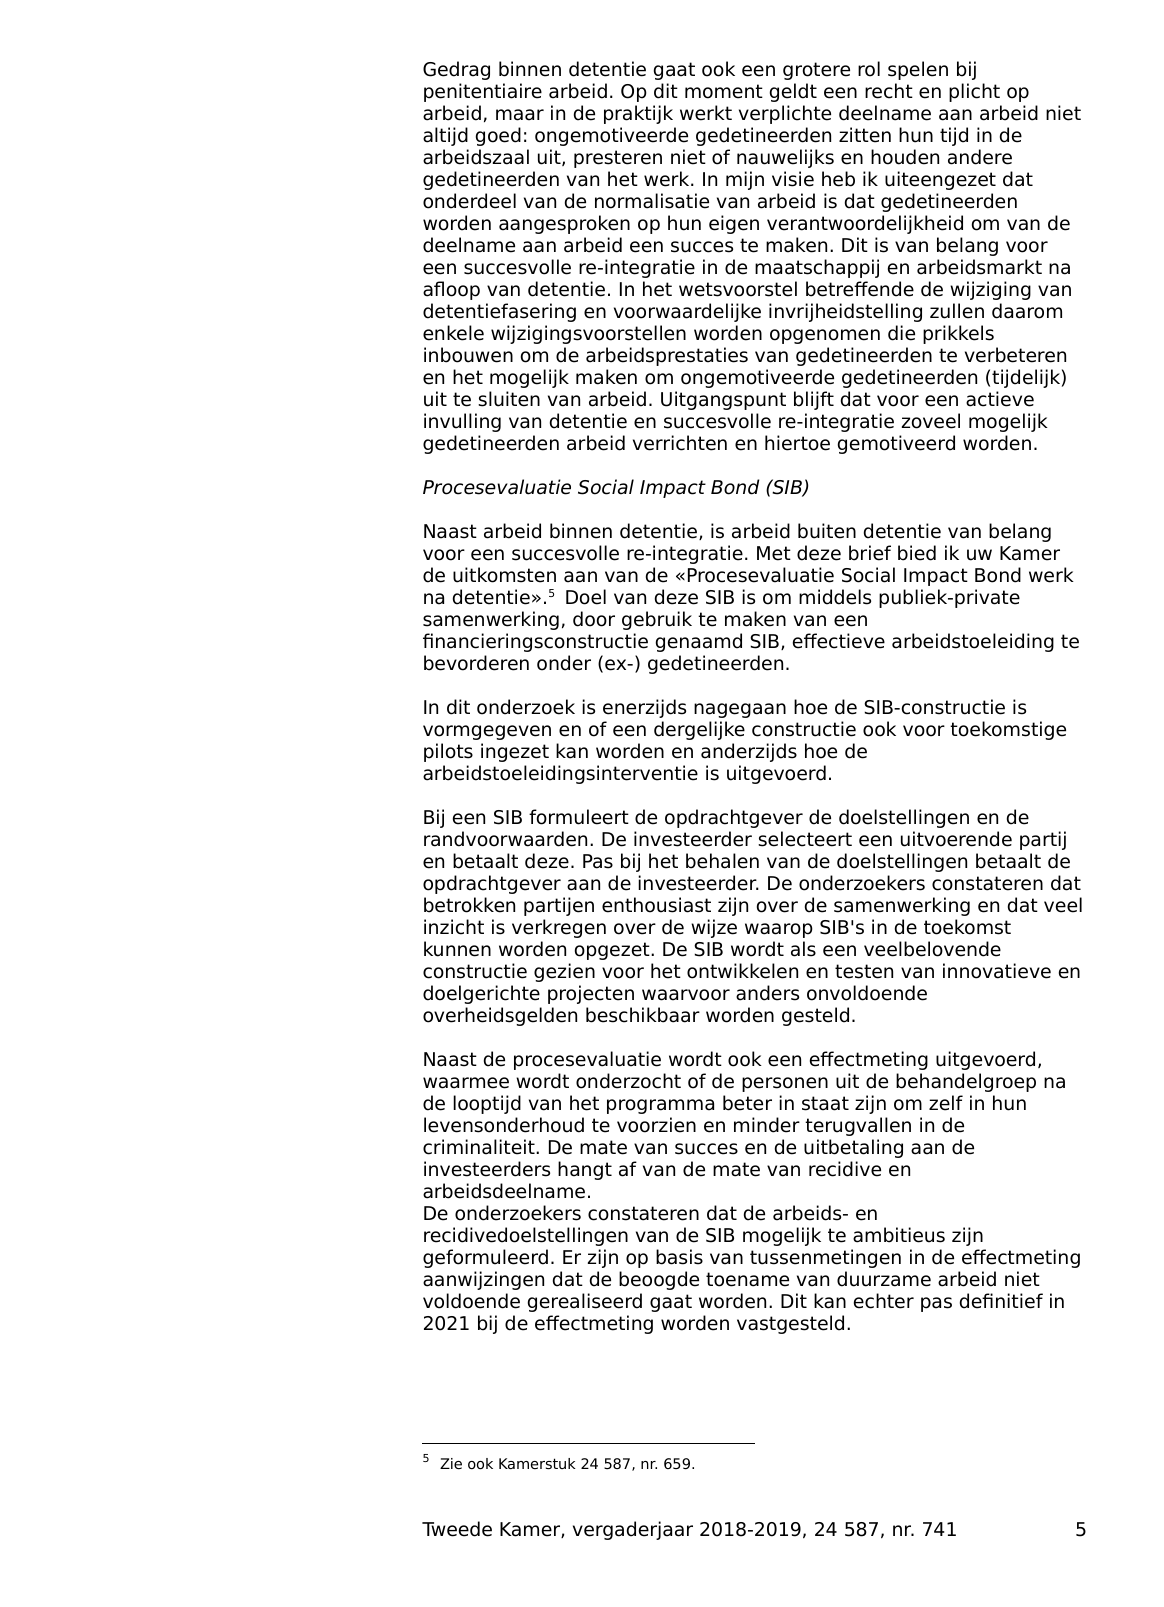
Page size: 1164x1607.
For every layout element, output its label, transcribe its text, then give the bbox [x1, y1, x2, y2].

text Zie ook Kamerstuk 24 587, nr. 659. [422, 1452, 1087, 1474]
text Naast arbeid binnen detentie, is arbeid buiten detentie van belang voor een succesvolle re-integratie. Met deze brief bied ik uw Kamer de uitkomsten aan van de «Procesevaluatie Social Impact Bond werk na detentie». Doel van deze SIB is om middels publiek-private samenwerking, door gebruik te maken van een financieringsconstructie genaamd SIB, effectieve arbeidstoeleiding te bevorderen onder (ex-) gedetineerden. [422, 521, 1087, 675]
text Gedrag binnen detentie gaat ook een grotere rol spelen bij penitentiaire arbeid. Op dit moment geldt een recht en plicht op arbeid, maar in de praktijk werkt verplichte deelname aan arbeid niet altijd goed: ongemotiveerde gedetineerden zitten hun tijd in de arbeidszaal uit, presteren niet of nauwelijks en houden andere gedetineerden van het werk. In mijn visie heb ik uiteengezet dat onderdeel van de normalisatie van arbeid is dat gedetineerden worden aangesproken op hun eigen verantwoordelijkheid om van de deelname aan arbeid een succes te maken. Dit is van belang voor een succesvolle re-integratie in de maatschappij en arbeidsmarkt na afloop van detentie. In het wetsvoorstel betreffende de wijziging van detentiefasering en voorwaardelijke invrijheidstelling zullen daarom enkele wijzigingsvoorstellen worden opgenomen die prikkels inbouwen om de arbeidsprestaties van gedetineerden te verbeteren en het mogelijk maken om ongemotiveerde gedetineerden (tijdelijk) uit te sluiten van arbeid. Uitgangspunt blijft dat voor een actieve invulling van detentie en succesvolle re-integratie zoveel mogelijk gedetineerden arbeid verrichten en hiertoe gemotiveerd worden. [422, 59, 1087, 455]
subtitle Procesevaluatie Social Impact Bond (SIB) [422, 477, 1087, 499]
text Naast de procesevaluatie wordt ook een effectmeting uitgevoerd, waarmee wordt onderzocht of de personen uit de behandelgroep na de looptijd van het programma beter in staat zijn om zelf in hun levensonderhoud te voorzien en minder terugvallen in de criminaliteit. De mate van succes en de uitbetaling aan de investeerders hangt af van de mate van recidive en arbeidsdeelname. [422, 1049, 1087, 1203]
text In dit onderzoek is enerzijds nagegaan hoe de SIB-constructie is vormgegeven en of een dergelijke constructie ook voor toekomstige pilots ingezet kan worden en anderzijds hoe de arbeidstoeleidingsinterventie is uitgevoerd. [422, 697, 1087, 785]
text De onderzoekers constateren dat de arbeids- en recidivedoelstellingen van de SIB mogelijk te ambitieus zijn geformuleerd. Er zijn op basis van tussenmetingen in de effectmeting aanwijzingen dat de beoogde toename van duurzame arbeid niet voldoende gerealiseerd gaat worden. Dit kan echter pas definitief in 2021 bij de effectmeting worden vastgesteld. [422, 1203, 1087, 1335]
text Bij een SIB formuleert de opdrachtgever de doelstellingen en de randvoorwaarden. De investeerder selecteert een uitvoerende partij en betaalt deze. Pas bij het behalen van de doelstellingen betaalt de opdrachtgever aan de investeerder. De onderzoekers constateren dat betrokken partijen enthousiast zijn over de samenwerking en dat veel inzicht is verkregen over de wijze waarop SIB's in de toekomst kunnen worden opgezet. De SIB wordt als een veelbelovende constructie gezien voor het ontwikkelen en testen van innovatieve en doelgerichte projecten waarvoor anders onvoldoende overheidsgelden beschikbaar worden gesteld. [422, 807, 1087, 1027]
